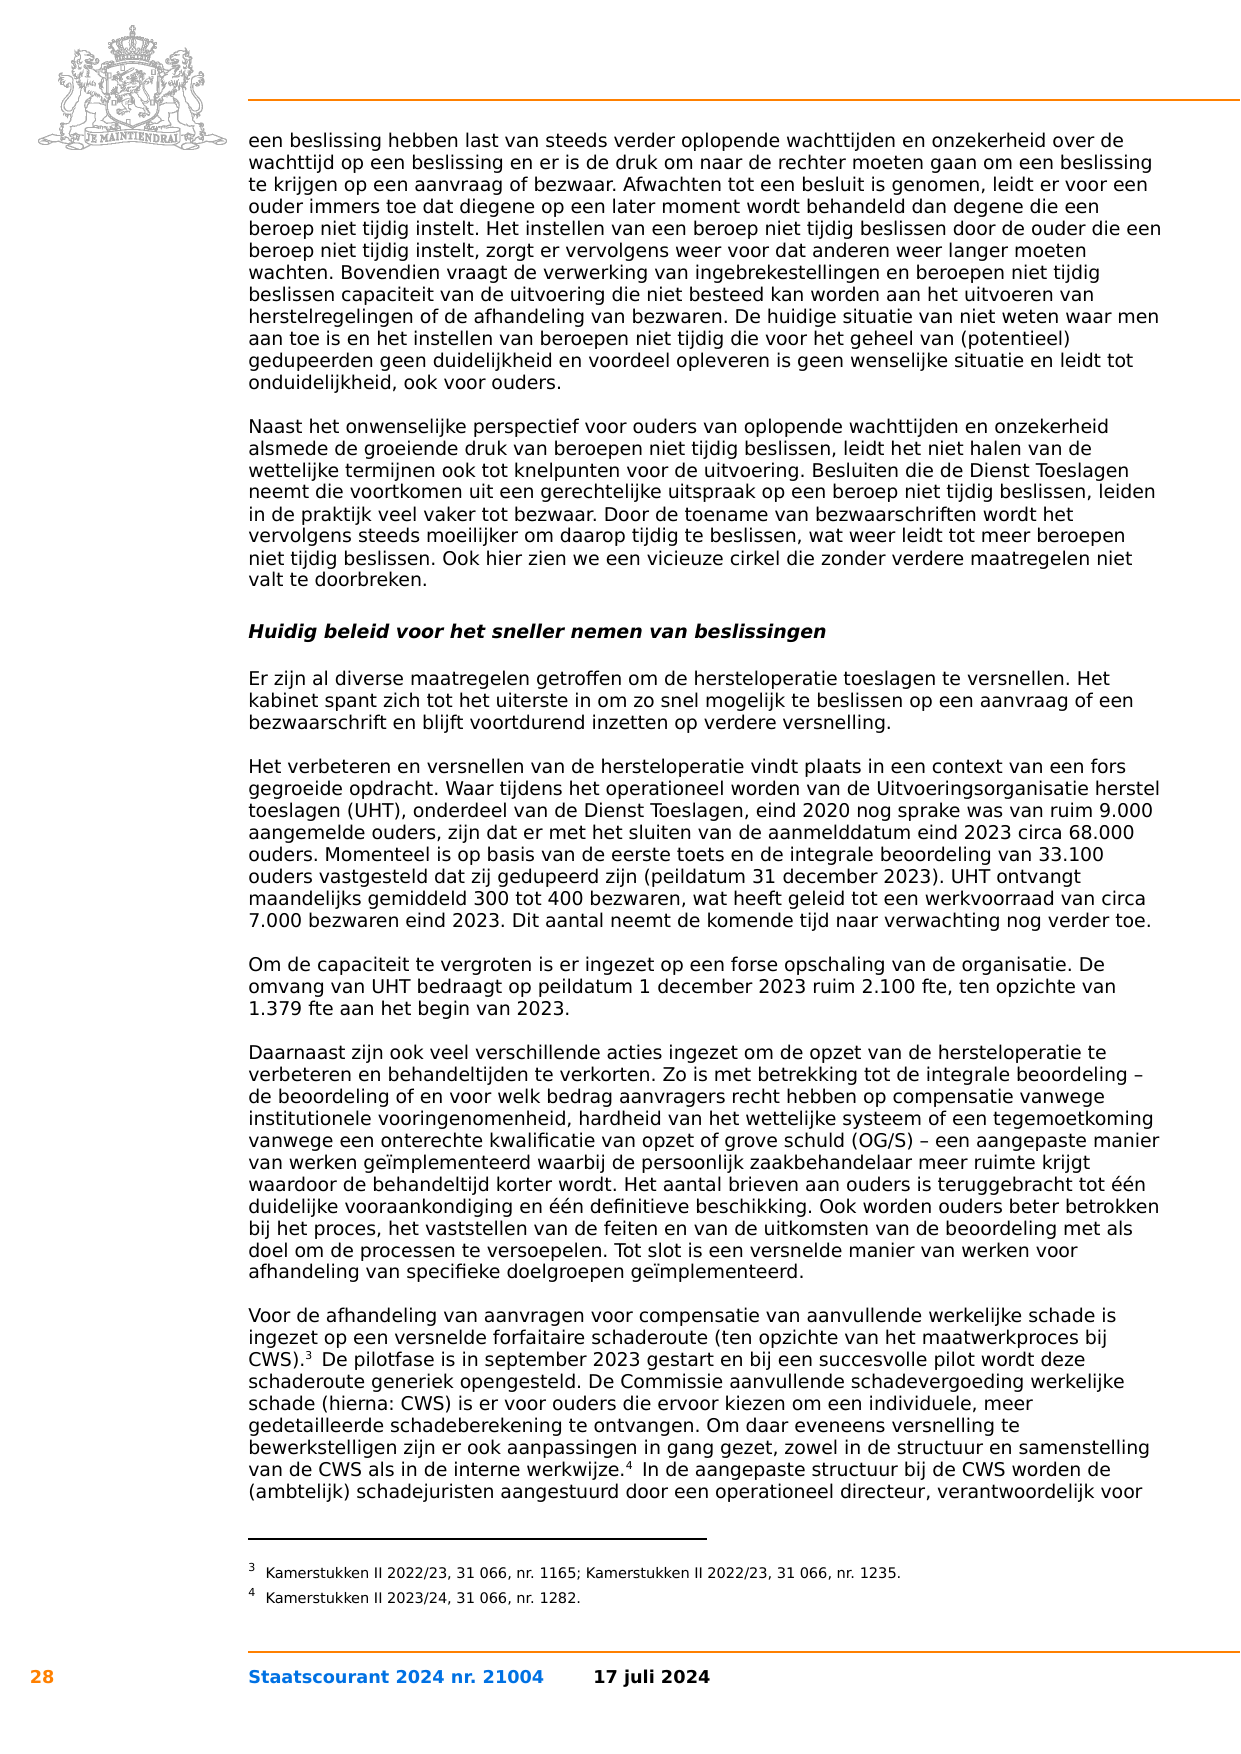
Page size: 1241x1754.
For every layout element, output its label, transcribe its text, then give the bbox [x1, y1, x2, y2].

text Kamerstukken II 2023/24, 31 066, nr. 1282. [248, 1586, 1163, 1608]
text Voor de afhandeling van aanvragen voor compensatie van aanvullende werkelijke schade is ingezet op een versnelde forfaitaire schaderoute (ten opzichte van het maatwerkproces bij CWS). De pilotfase is in september 2023 gestart en bij een succesvolle pilot wordt deze schaderoute generiek opengesteld. De Commissie aanvullende schadevergoeding werkelijke schade (hierna: CWS) is er voor ouders die ervoor kiezen om een individuele, meer gedetailleerde schadeberekening te ontvangen. Om daar eveneens versnelling te bewerkstelligen zijn er ook aanpassingen in gang gezet, zowel in de structuur en samenstelling van de CWS als in de interne werkwijze. In de aangepaste structuur bij de CWS worden de (ambtelijk) schadejuristen aangestuurd door een operationeel directeur, verantwoordelijk voor [248, 1305, 1163, 1503]
subtitle Huidig beleid voor het sneller nemen van beslissingen [248, 621, 1163, 643]
text een beslissing hebben last van steeds verder oplopende wachttijden en onzekerheid over de wachttijd op een beslissing en er is de druk om naar de rechter moeten gaan om een beslissing te krijgen op een aanvraag of bezwaar. Afwachten tot een besluit is genomen, leidt er voor een ouder immers toe dat diegene op een later moment wordt behandeld dan degene die een beroep niet tijdig instelt. Het instellen van een beroep niet tijdig beslissen door de ouder die een beroep niet tijdig instelt, zorgt er vervolgens weer voor dat anderen weer langer moeten wachten. Bovendien vraagt de verwerking van ingebrekestellingen en beroepen niet tijdig beslissen capaciteit van de uitvoering die niet besteed kan worden aan het uitvoeren van herstelregelingen of de afhandeling van bezwaren. De huidige situatie van niet weten waar men aan toe is en het instellen van beroepen niet tijdig die voor het geheel van (potentieel) gedupeerden geen duidelijkheid en voordeel opleveren is geen wenselijke situatie en leidt tot onduidelijkheid, ook voor ouders. [248, 130, 1163, 394]
text Er zijn al diverse maatregelen getroffen om de hersteloperatie toeslagen te versnellen. Het kabinet spant zich tot het uiterste in om zo snel mogelijk te beslissen op een aanvraag of een bezwaarschrift en blijft voortdurend inzetten op verdere versnelling. [248, 668, 1163, 734]
text Het verbeteren en versnellen van de hersteloperatie vindt plaats in een context van een fors gegroeide opdracht. Waar tijdens het operationeel worden van de Uitvoeringsorganisatie herstel toeslagen (UHT), onderdeel van de Dienst Toeslagen, eind 2020 nog sprake was van ruim 9.000 aangemelde ouders, zijn dat er met het sluiten van de aanmelddatum eind 2023 circa 68.000 ouders. Momenteel is op basis van de eerste toets en de integrale beoordeling van 33.100 ouders vastgesteld dat zij gedupeerd zijn (peildatum 31 december 2023). UHT ontvangt maandelijks gemiddeld 300 tot 400 bezwaren, wat heeft geleid tot een werkvoorraad van circa 7.000 bezwaren eind 2023. Dit aantal neemt de komende tijd naar verwachting nog verder toe. [248, 756, 1163, 932]
text Daarnaast zijn ook veel verschillende acties ingezet om de opzet van de hersteloperatie te verbeteren en behandeltijden te verkorten. Zo is met betrekking tot de integrale beoordeling – de beoordeling of en voor welk bedrag aanvragers recht hebben op compensatie vanwege institutionele vooringenomenheid, hardheid van het wettelijke systeem of een tegemoetkoming vanwege een onterechte kwalificatie van opzet of grove schuld (OG/S) – een aangepaste manier van werken geïmplementeerd waarbij de persoonlijk zaakbehandelaar meer ruimte krijgt waardoor de behandeltijd korter wordt. Het aantal brieven aan ouders is teruggebracht tot één duidelijke vooraankondiging en één definitieve beschikking. Ook worden ouders beter betrokken bij het proces, het vaststellen van de feiten en van de uitkomsten van de beoordeling met als doel om de processen te versoepelen. Tot slot is een versnelde manier van werken voor afhandeling van specifieke doelgroepen geïmplementeerd. [248, 1042, 1163, 1283]
picture [38, 25, 227, 150]
text Om de capaciteit te vergroten is er ingezet op een forse opschaling van de organisatie. De omvang van UHT bedraagt op peildatum 1 december 2023 ruim 2.100 fte, ten opzichte van 1.379 fte aan het begin van 2023. [248, 954, 1163, 1020]
text Kamerstukken II 2022/23, 31 066, nr. 1165; Kamerstukken II 2022/23, 31 066, nr. 1235. [248, 1561, 1163, 1583]
text Naast het onwenselijke perspectief voor ouders van oplopende wachttijden en onzekerheid alsmede de groeiende druk van beroepen niet tijdig beslissen, leidt het niet halen van de wettelijke termijnen ook tot knelpunten voor de uitvoering. Besluiten die de Dienst Toeslagen neemt die voortkomen uit een gerechtelijke uitspraak op een beroep niet tijdig beslissen, leiden in de praktijk veel vaker tot bezwaar. Door de toename van bezwaarschriften wordt het vervolgens steeds moeilijker om daarop tijdig te beslissen, wat weer leidt tot meer beroepen niet tijdig beslissen. Ook hier zien we een vicieuze cirkel die zonder verdere maatregelen niet valt te doorbreken. [248, 416, 1163, 591]
